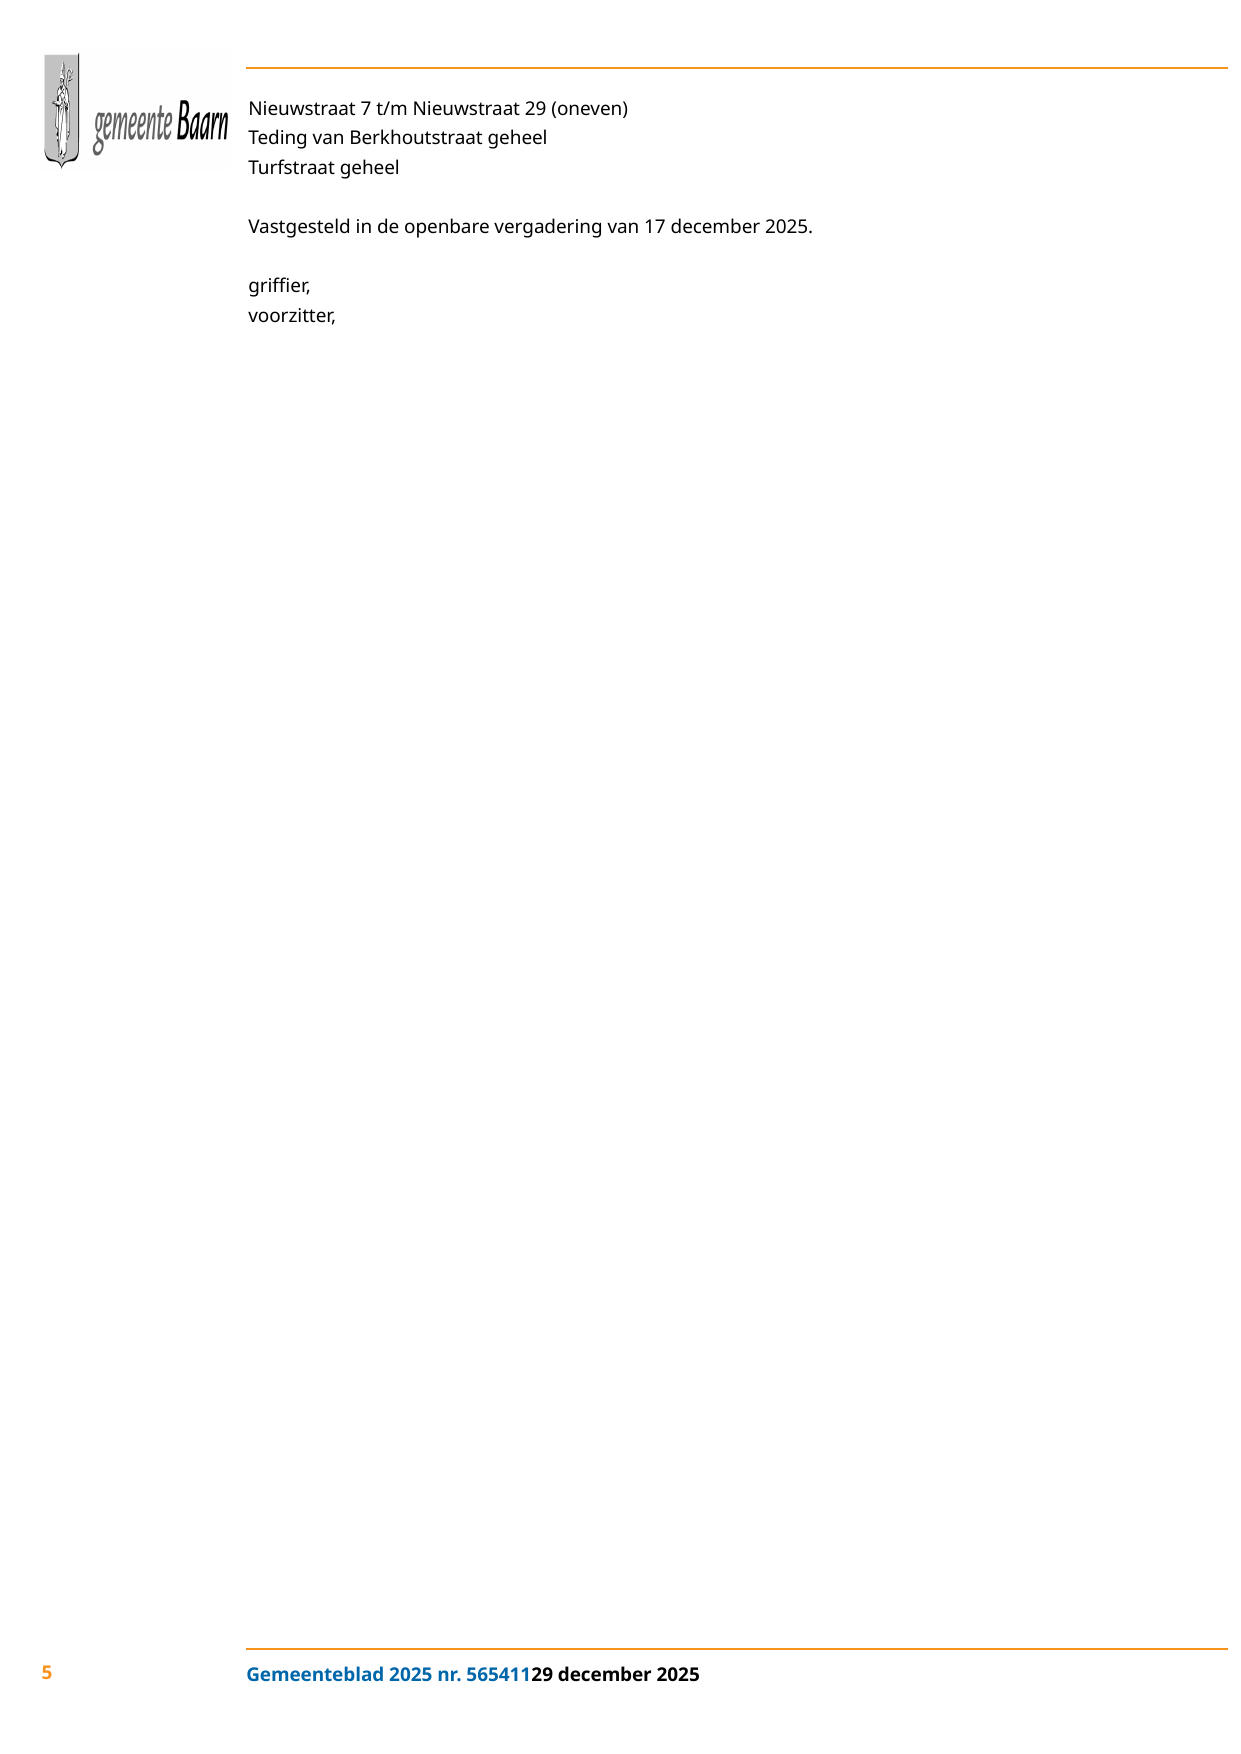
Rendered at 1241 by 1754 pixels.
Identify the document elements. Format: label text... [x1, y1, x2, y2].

text Teding van Berkhoutstraat geheel [248, 124, 1152, 150]
text Vastgesteld in de openbare vergadering van 17 december 2025. [248, 213, 1152, 239]
picture [41, 47, 231, 172]
text voorzitter, [248, 302, 1152, 328]
text griffier, [248, 272, 1152, 298]
text Turfstraat geheel [248, 154, 1152, 180]
text Nieuwstraat 7 t/m Nieuwstraat 29 (oneven) [248, 95, 1152, 121]
